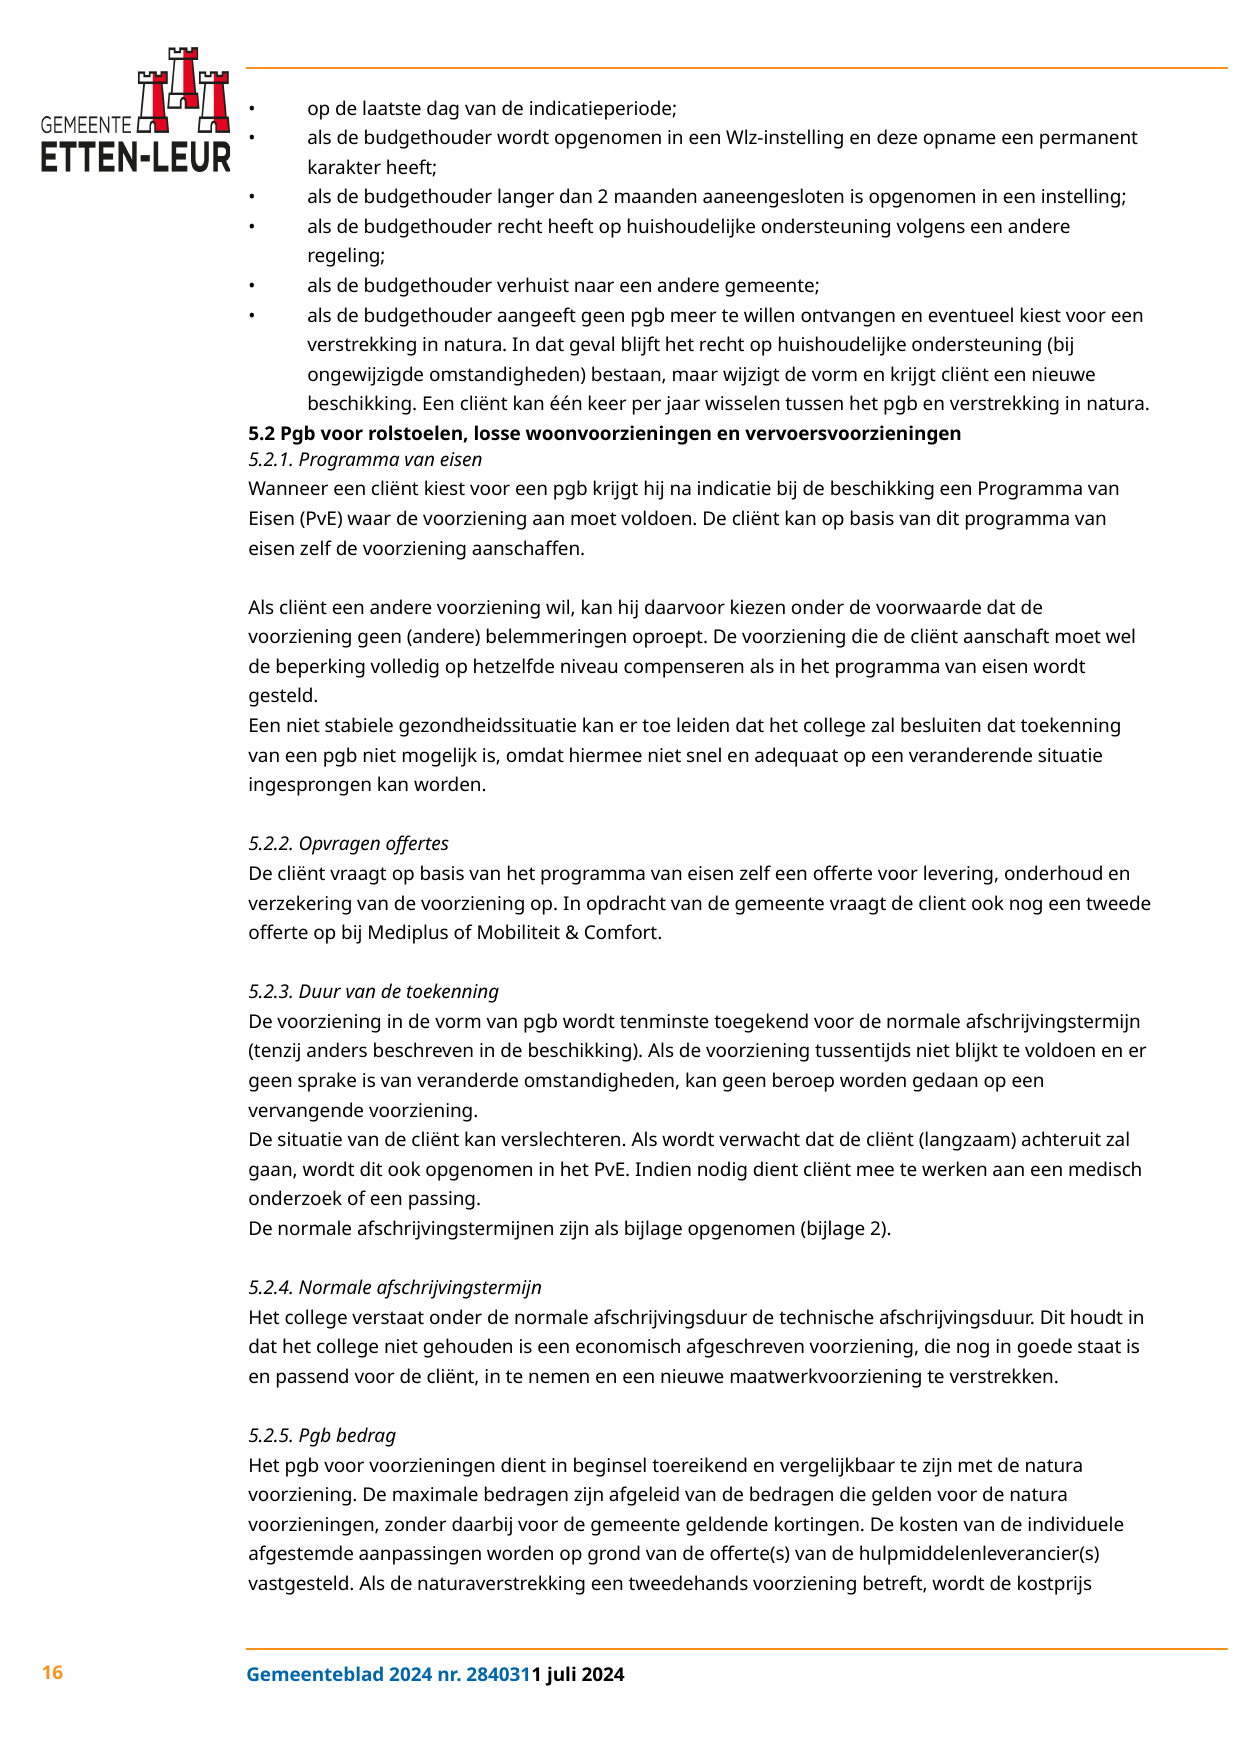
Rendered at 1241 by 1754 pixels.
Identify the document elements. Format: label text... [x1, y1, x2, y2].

text 5.2 Pgb voor rolstoelen, losse woonvoorzieningen en vervoersvoorzieningen [248, 420, 1152, 446]
text Het college verstaat onder de normale afschrijvingsduur de technische afschrijvingsduur. Dit houdt in dat het college niet gehouden is een economisch afgeschreven voorziening, die nog in goede staat is en passend voor de cliënt, in te nemen en een nieuwe maatwerkvoorziening te verstrekken. [248, 1304, 1152, 1389]
text De situatie van de cliënt kan verslechteren. Als wordt verwacht dat de cliënt (langzaam) achteruit zal gaan, wordt dit ook opgenomen in het PvE. Indien nodig dient cliënt mee te werken aan een medisch onderzoek of een passing. [248, 1126, 1152, 1211]
text 5.2.5. Pgb bedrag [248, 1422, 1152, 1448]
text De voorziening in de vorm van pgb wordt tenminste toegekend voor de normale afschrijvingstermijn (tenzij anders beschreven in de beschikking). Als de voorziening tussentijds niet blijkt te voldoen en er geen sprake is van veranderde omstandigheden, kan geen beroep worden gedaan op een vervangende voorziening. [248, 1008, 1152, 1122]
text 5.2.1. Programma van eisen [248, 446, 1152, 472]
text 5.2.2. Opvragen offertes [248, 831, 1152, 856]
text Een niet stabiele gezondheidssituatie kan er toe leiden dat het college zal besluiten dat toekenning van een pgb niet mogelijk is, omdat hiermee niet snel en adequaat op een veranderende situatie ingesprongen kan worden. [248, 712, 1152, 797]
list als de budgethouder wordt opgenomen in een Wlz-instelling en deze opname een permanent karakter heeft; [248, 124, 1152, 180]
text 5.2.3. Duur van de toekenning [248, 978, 1152, 1004]
list als de budgethouder recht heeft op huishoudelijke ondersteuning volgens een andere regeling; [248, 213, 1152, 268]
text 5.2.4. Normale afschrijvingstermijn [248, 1274, 1152, 1300]
list op de laatste dag van de indicatieperiode; [248, 95, 1152, 121]
text De normale afschrijvingstermijnen zijn als bijlage opgenomen (bijlage 2). [248, 1215, 1152, 1241]
text De cliënt vraagt op basis van het programma van eisen zelf een offerte voor levering, onderhoud en verzekering van de voorziening op. In opdracht van de gemeente vraagt de client ook nog een tweede offerte op bij Mediplus of Mobiliteit & Comfort. [248, 860, 1152, 945]
text Het pgb voor voorzieningen dient in beginsel toereikend en vergelijkbaar te zijn met de natura voorziening. De maximale bedragen zijn afgeleid van de bedragen die gelden voor de natura voorzieningen, zonder daarbij voor de gemeente geldende kortingen. De kosten van de individuele afgestemde aanpassingen worden op grond van de offerte(s) van de hulpmiddelenleverancier(s) vastgesteld. Als de naturaverstrekking een tweedehands voorziening betreft, wordt de kostprijs [248, 1452, 1152, 1596]
text Wanneer een cliënt kiest voor een pgb krijgt hij na indicatie bij de beschikking een Programma van Eisen (PvE) waar de voorziening aan moet voldoen. De cliënt kan op basis van dit programma van eisen zelf de voorziening aanschaffen. [248, 476, 1152, 560]
list als de budgethouder verhuist naar een andere gemeente; [248, 272, 1152, 298]
list als de budgethouder aangeeft geen pgb meer te willen ontvangen en eventueel kiest voor een verstrekking in natura. In dat geval blijft het recht op huishoudelijke ondersteuning (bij ongewijzigde omstandigheden) bestaan, maar wijzigt de vorm en krijgt cliënt een nieuwe beschikking. Een cliënt kan één keer per jaar wisselen tussen het pgb en verstrekking in natura. [248, 302, 1152, 416]
text Als cliënt een andere voorziening wil, kan hij daarvoor kiezen onder de voorwaarde dat de voorziening geen (andere) belemmeringen oproept. De voorziening die de cliënt aanschaft moet wel de beperking volledig op hetzelfde niveau compenseren als in het programma van eisen wordt gesteld. [248, 594, 1152, 708]
list als de budgethouder langer dan 2 maanden aaneengesloten is opgenomen in een instelling; [248, 183, 1152, 209]
picture [41, 47, 231, 172]
